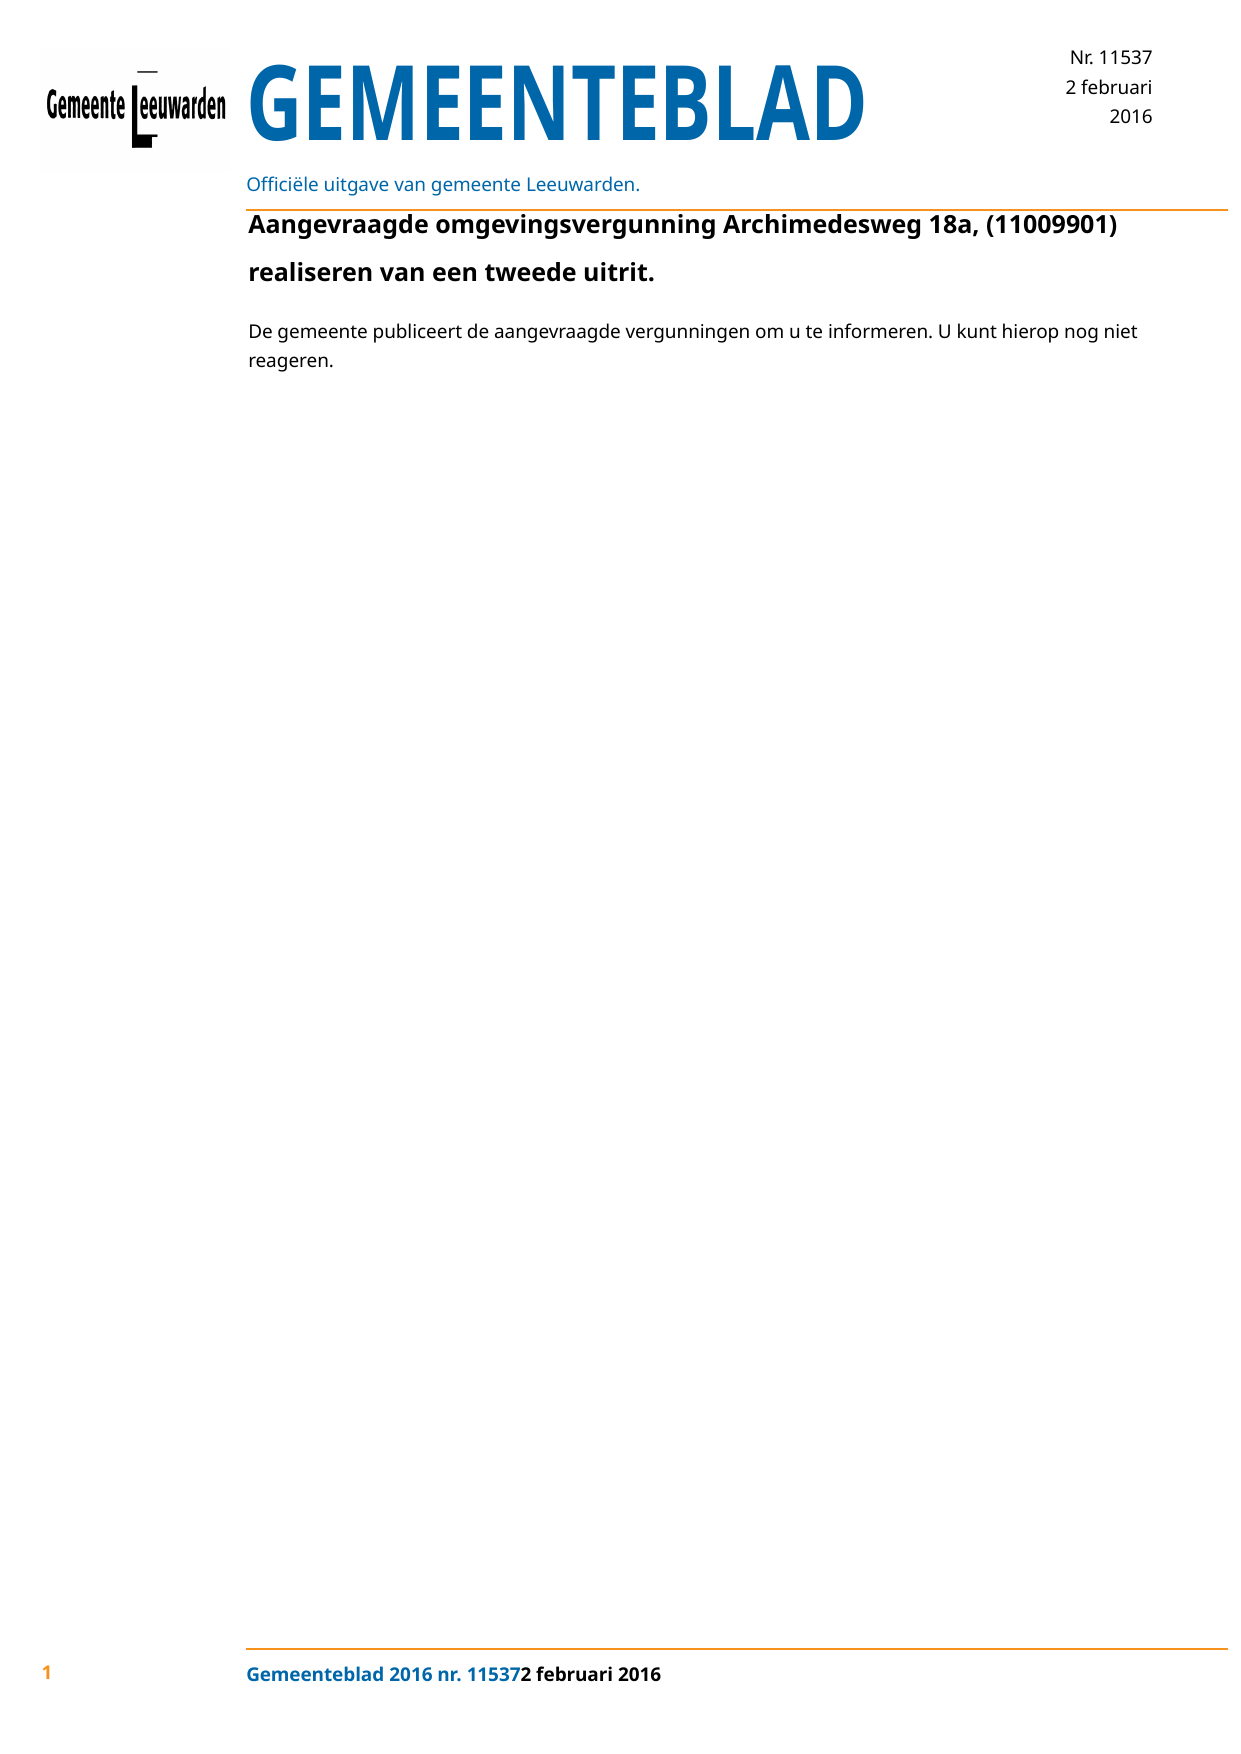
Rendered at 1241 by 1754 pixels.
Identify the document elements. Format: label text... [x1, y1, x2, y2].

picture [41, 47, 231, 172]
text De gemeente publiceert de aangevraagde vergunningen om u te informeren. U kunt hierop nog niet reageren. [248, 318, 1152, 373]
text Aangevraagde omgevingsvergunning Archimedesweg 18a, (11009901) realiseren van een tweede uitrit. [248, 211, 1152, 288]
